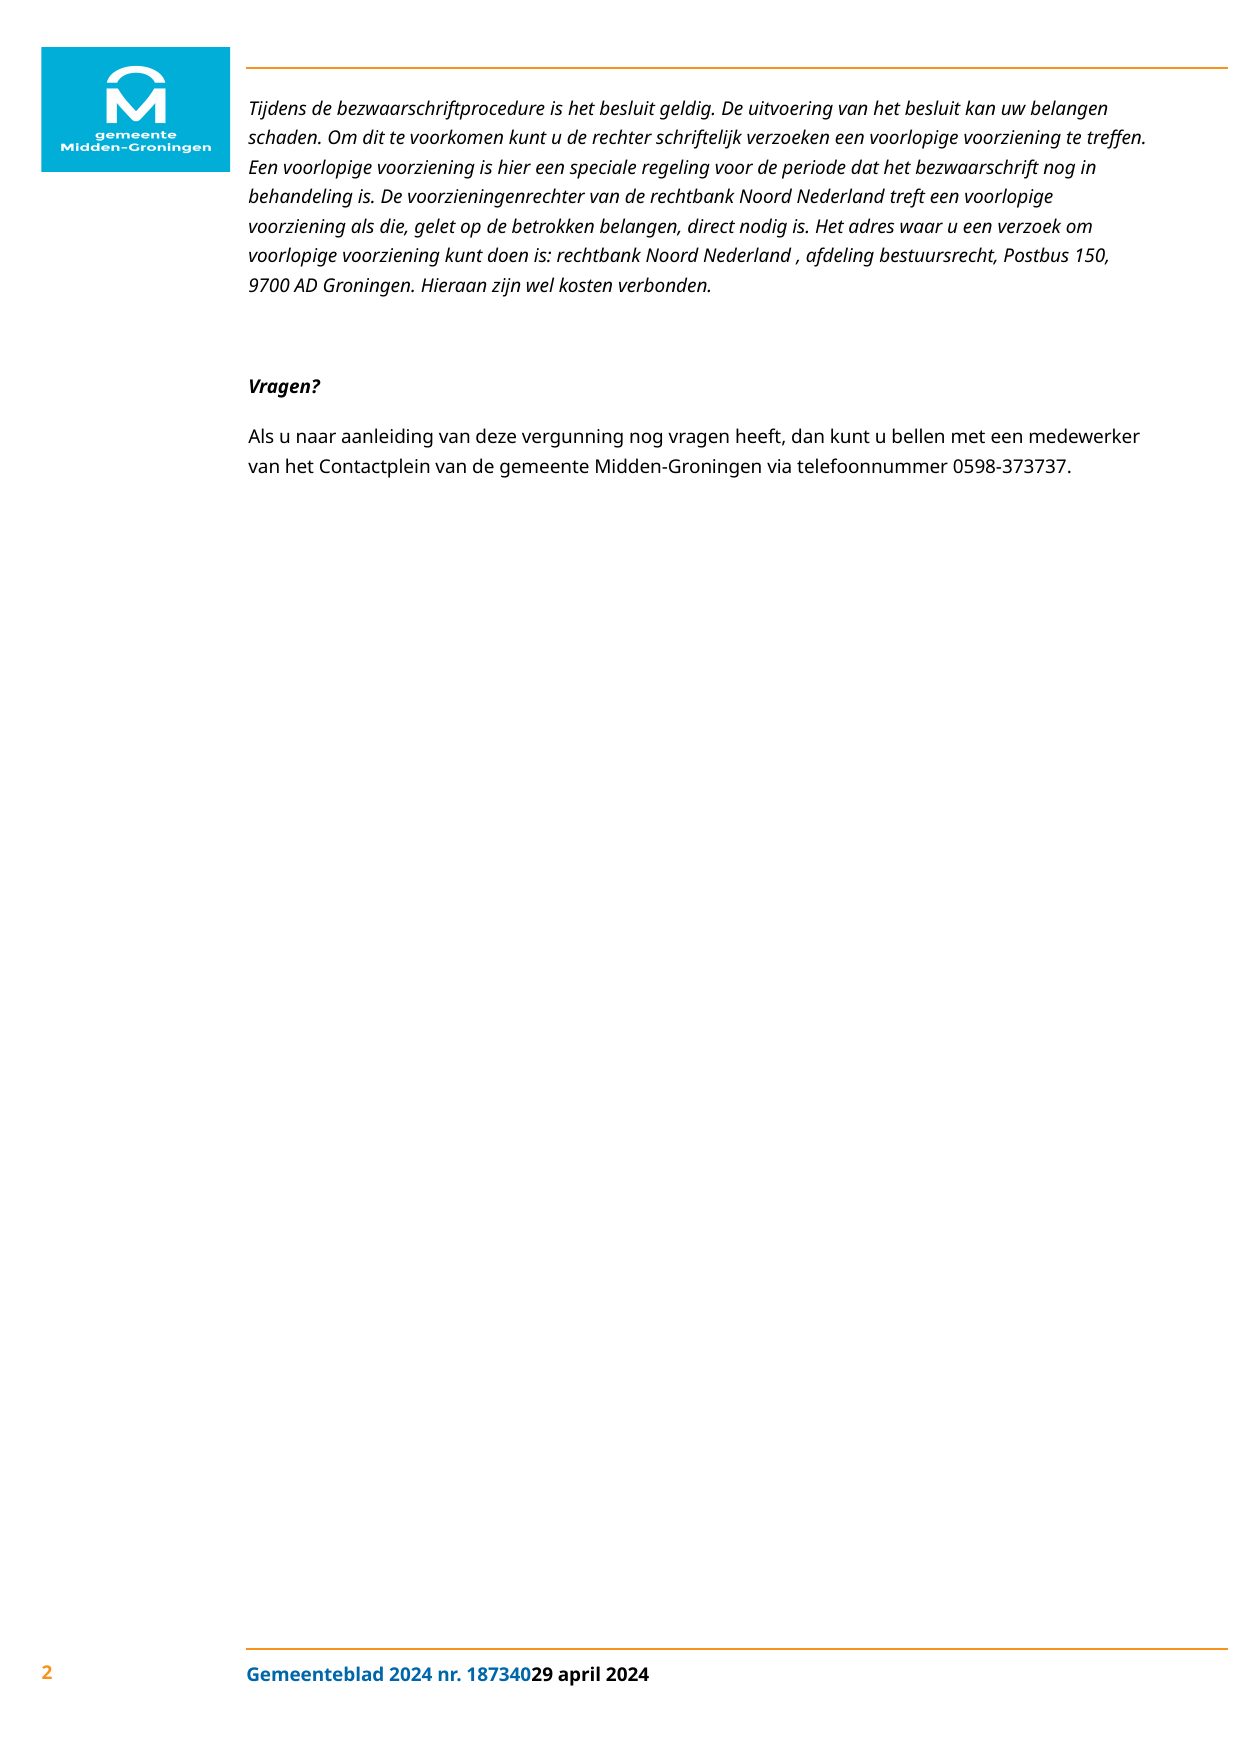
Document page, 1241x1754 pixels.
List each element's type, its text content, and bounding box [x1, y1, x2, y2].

picture [107, 89, 165, 122]
text Als u naar aanleiding van deze vergunning nog vragen heeft, dan kunt u bellen met een medewerker van het Contactplein van de gemeente Midden-Groningen via telefoonnummer 0598-373737. [248, 423, 1152, 479]
text Vragen? [248, 373, 1152, 399]
text Tijdens de bezwaarschriftprocedure is het besluit geldig. De uitvoering van het besluit kan uw belangen schaden. Om dit te voorkomen kunt u de rechter schriftelijk verzoeken een voorlopige voorziening te treffen. Een voorlopige voorziening is hier een speciale regeling voor de periode dat het bezwaarschrift nog in behandeling is. De voorzieningenrechter van de rechtbank Noord Nederland treft een voorlopige voorziening als die, gelet op de betrokken belangen, direct nodig is. Het adres waar u een verzoek om voorlopige voorziening kunt doen is: rechtbank Noord Nederland , afdeling bestuursrecht, Postbus 150, 9700 AD Groningen. Hieraan zijn wel kosten verbonden. [248, 95, 1152, 298]
picture [184, 146, 190, 153]
picture [108, 66, 164, 82]
